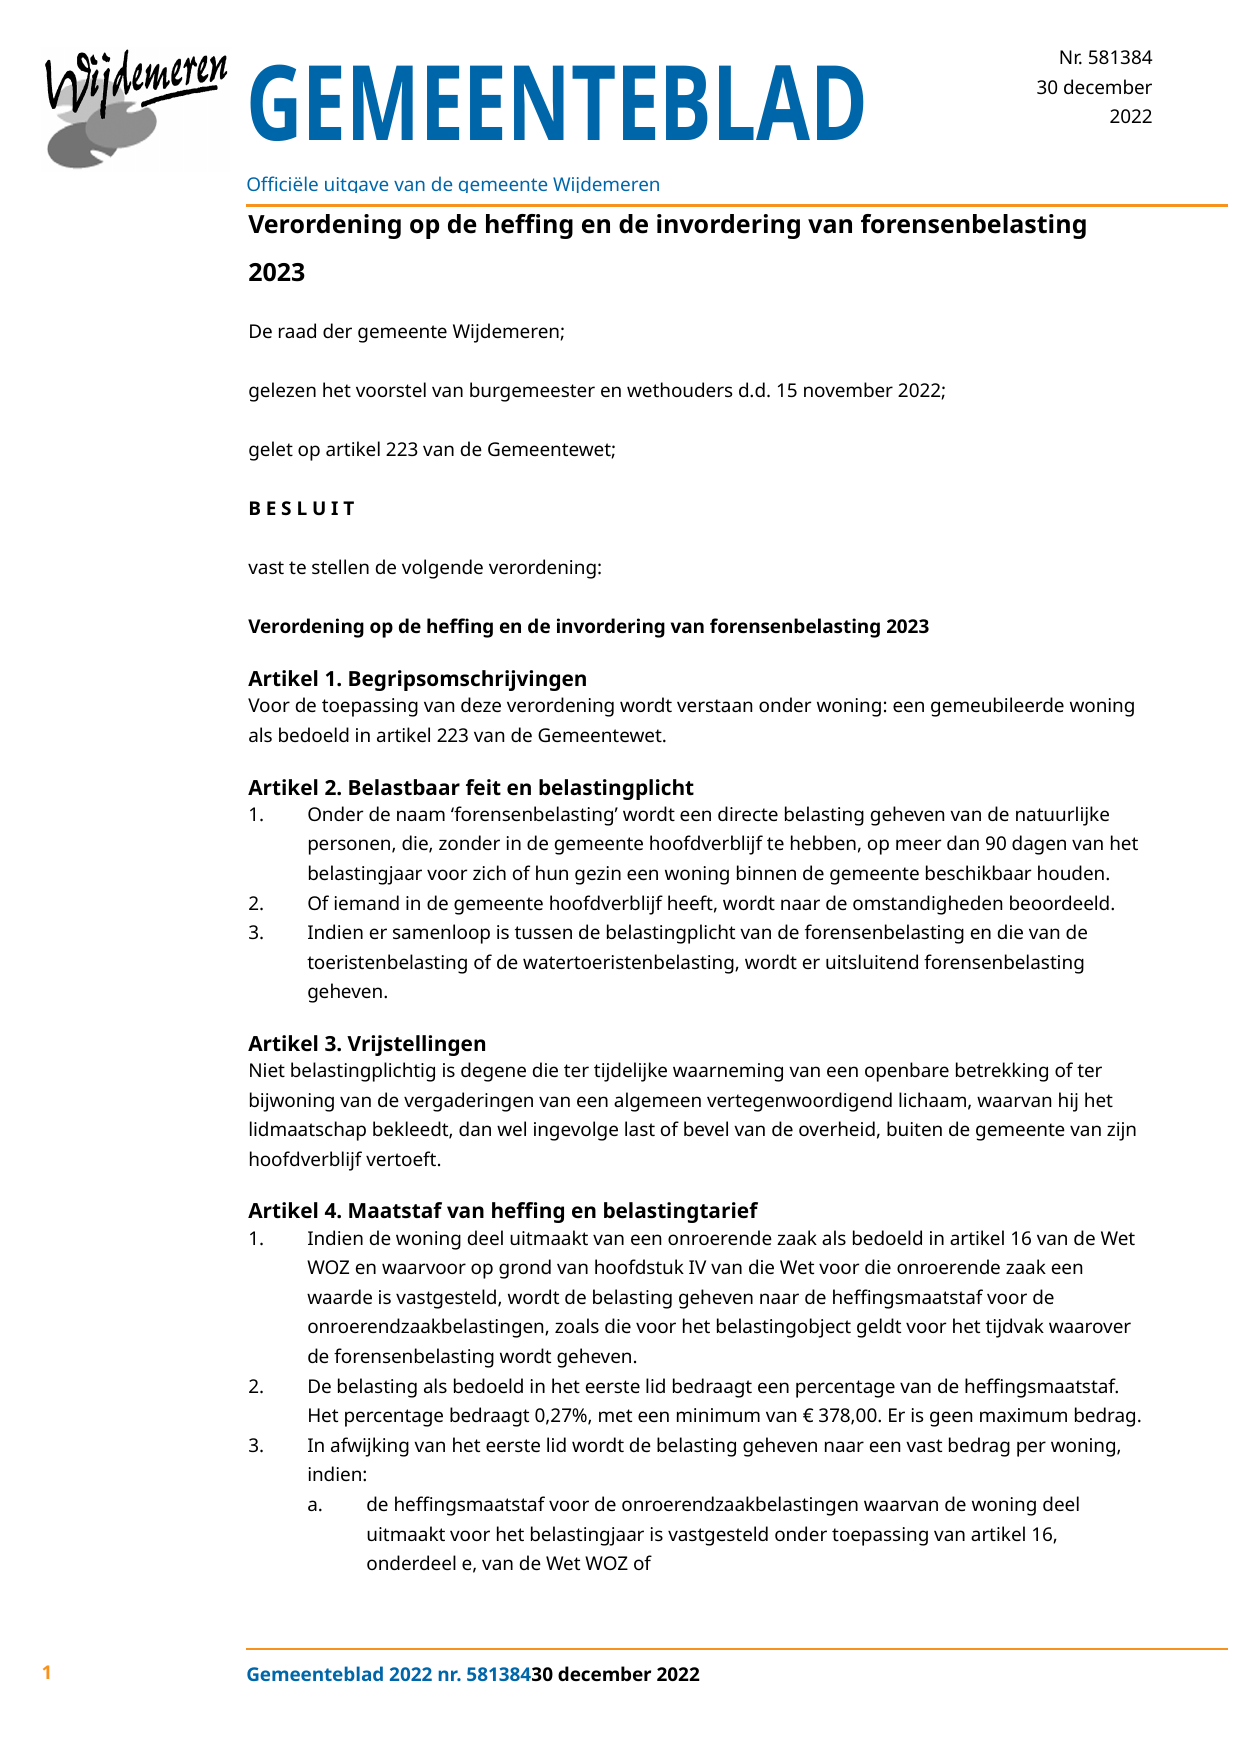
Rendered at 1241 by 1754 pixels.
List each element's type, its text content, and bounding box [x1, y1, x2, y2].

text gelet op artikel 223 van de Gemeentewet; [248, 436, 1152, 462]
list de heffingsmaatstaf voor de onroerendzaakbelastingen waarvan de woning deel uitmaakt voor het belastingjaar is vastgesteld onder toepassing van artikel 16, onderdeel e, van de Wet WOZ of [307, 1491, 1152, 1576]
text B E S L U I T [248, 495, 1152, 521]
list Indien er samenloop is tussen de belastingplicht van de forensenbelasting en die van de toeristenbelasting of de watertoeristenbelasting, wordt er uitsluitend forensenbelasting geheven. [248, 919, 1152, 1004]
text Verordening op de heffing en de invordering van forensenbelasting 2023 [248, 614, 1152, 639]
text Artikel 4. Maatstaf van heffing en belastingtarief [248, 1197, 1152, 1225]
picture [41, 47, 231, 172]
list Indien de woning deel uitmaakt van een onroerende zaak als bedoeld in artikel 16 van de Wet WOZ en waarvoor op grond van hoofdstuk IV van die Wet voor die onroerende zaak een waarde is vastgesteld, wordt de belasting geheven naar de heffingsmaatstaf voor de onroerendzaakbelastingen, zoals die voor het belastingobject geldt voor het tijdvak waarover de forensenbelasting wordt geheven. [248, 1225, 1152, 1369]
text Voor de toepassing van deze verordening wordt verstaan onder woning: een gemeubileerde woning als bedoeld in artikel 223 van de Gemeentewet. [248, 693, 1152, 748]
text Artikel 2. Belastbaar feit en belastingplicht [248, 773, 1152, 801]
list Of iemand in de gemeente hoofdverblijf heeft, wordt naar de omstandigheden beoordeeld. [248, 890, 1152, 916]
text gelezen het voorstel van burgemeester en wethouders d.d. 15 november 2022; [248, 377, 1152, 403]
text De raad der gemeente Wijdemeren; [248, 318, 1152, 344]
text vast te stellen de volgende verordening: [248, 554, 1152, 580]
text Niet belastingplichtig is degene die ter tijdelijke waarneming van een openbare betrekking of ter bijwoning van de vergaderingen van een algemeen vertegenwoordigend lichaam, waarvan hij het lidmaatschap bekleedt, dan wel ingevolge last of bevel van de overheid, buiten de gemeente van zijn hoofdverblijf vertoeft. [248, 1057, 1152, 1172]
text Artikel 1. Begripsomschrijvingen [248, 664, 1152, 693]
list De belasting als bedoeld in het eerste lid bedraagt een percentage van de heffingsmaatstaf. Het percentage bedraagt 0,27%, met een minimum van € 378,00. Er is geen maximum bedrag. [248, 1373, 1152, 1428]
list Onder de naam ‘forensenbelasting’ wordt een directe belasting geheven van de natuurlijke personen, die, zonder in de gemeente hoofdverblijf te hebben, op meer dan 90 dagen van het belastingjaar voor zich of hun gezin een woning binnen de gemeente beschikbaar houden. [248, 801, 1152, 886]
list In afwijking van het eerste lid wordt de belasting geheven naar een vast bedrag per woning, indien: [248, 1432, 1152, 1487]
text Verordening op de heffing en de invordering van forensenbelasting 2023 [248, 207, 1152, 288]
text Artikel 3. Vrijstellingen [248, 1029, 1152, 1057]
